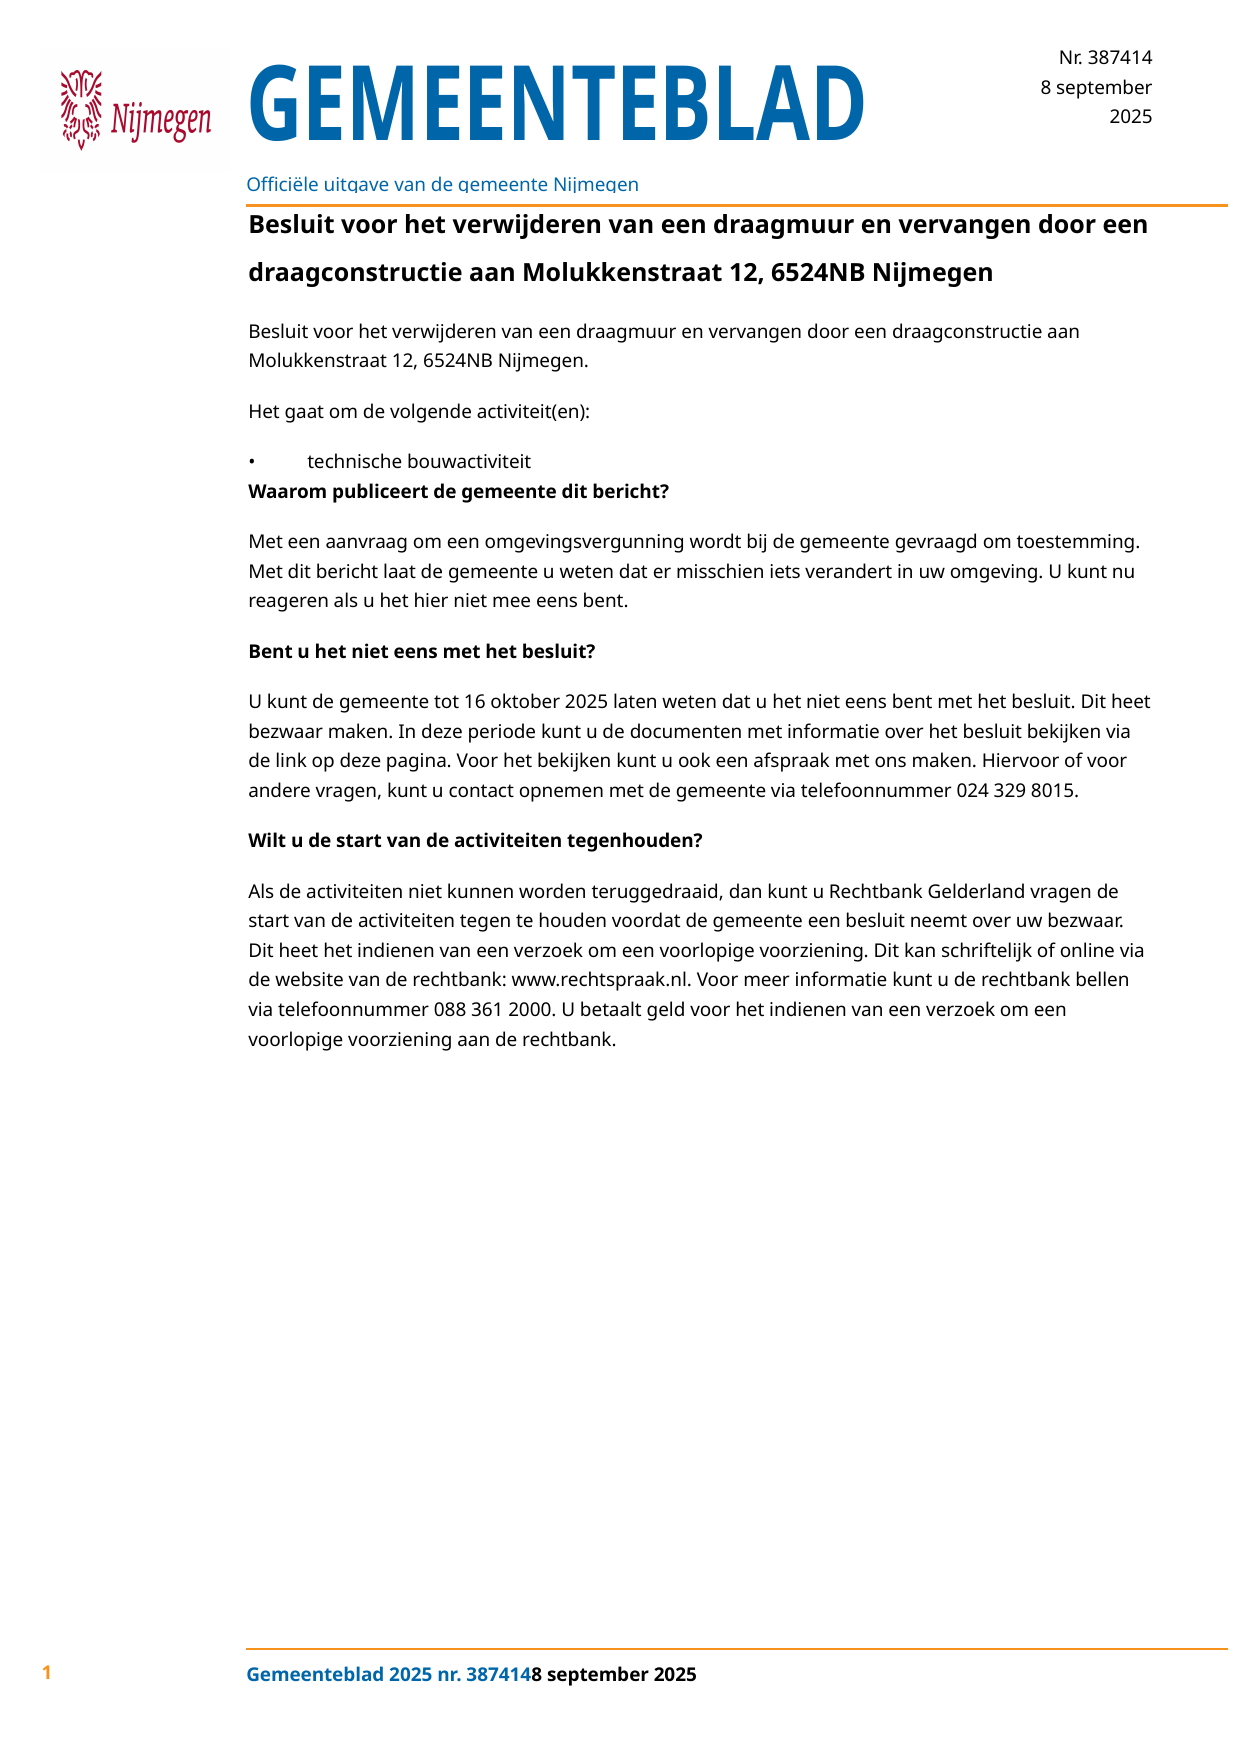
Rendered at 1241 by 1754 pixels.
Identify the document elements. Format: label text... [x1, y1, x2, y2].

text Met een aanvraag om een omgevingsvergunning wordt bij de gemeente gevraagd om toestemming. Met dit bericht laat de gemeente u weten dat er misschien iets verandert in uw omgeving. U kunt nu reageren als u het hier niet mee eens bent. [248, 528, 1152, 613]
text Wilt u de start van de activiteiten tegenhouden? [248, 827, 1152, 853]
text U kunt de gemeente tot 16 oktober 2025 laten weten dat u het niet eens bent met het besluit. Dit heet bezwaar maken. In deze periode kunt u de documenten met informatie over het besluit bekijken via de link op deze pagina. Voor het bekijken kunt u ook een afspraak met ons maken. Hiervoor of voor andere vragen, kunt u contact opnemen met de gemeente via telefoonnummer 024 329 8015. [248, 688, 1152, 803]
text Het gaat om de volgende activiteit(en): [248, 398, 1152, 424]
picture [41, 47, 231, 172]
text Bent u het niet eens met het besluit? [248, 638, 1152, 664]
text Besluit voor het verwijderen van een draagmuur en vervangen door een draagconstructie aan Molukkenstraat 12, 6524NB Nijmegen [248, 207, 1152, 288]
text Besluit voor het verwijderen van een draagmuur en vervangen door een draagconstructie aan Molukkenstraat 12, 6524NB Nijmegen. [248, 318, 1152, 373]
list technische bouwactiviteit [248, 448, 1152, 474]
text Waarom publiceert de gemeente dit bericht? [248, 478, 1152, 504]
text Als de activiteiten niet kunnen worden teruggedraaid, dan kunt u Rechtbank Gelderland vragen de start van de activiteiten tegen te houden voordat de gemeente een besluit neemt over uw bezwaar. Dit heet het indienen van een verzoek om een voorlopige voorziening. Dit kan schriftelijk of online via de website van de rechtbank: www.rechtspraak.nl. Voor meer informatie kunt u de rechtbank bellen via telefoonnummer 088 361 2000. U betaalt geld voor het indienen van een verzoek om een voorlopige voorziening aan de rechtbank. [248, 878, 1152, 1052]
